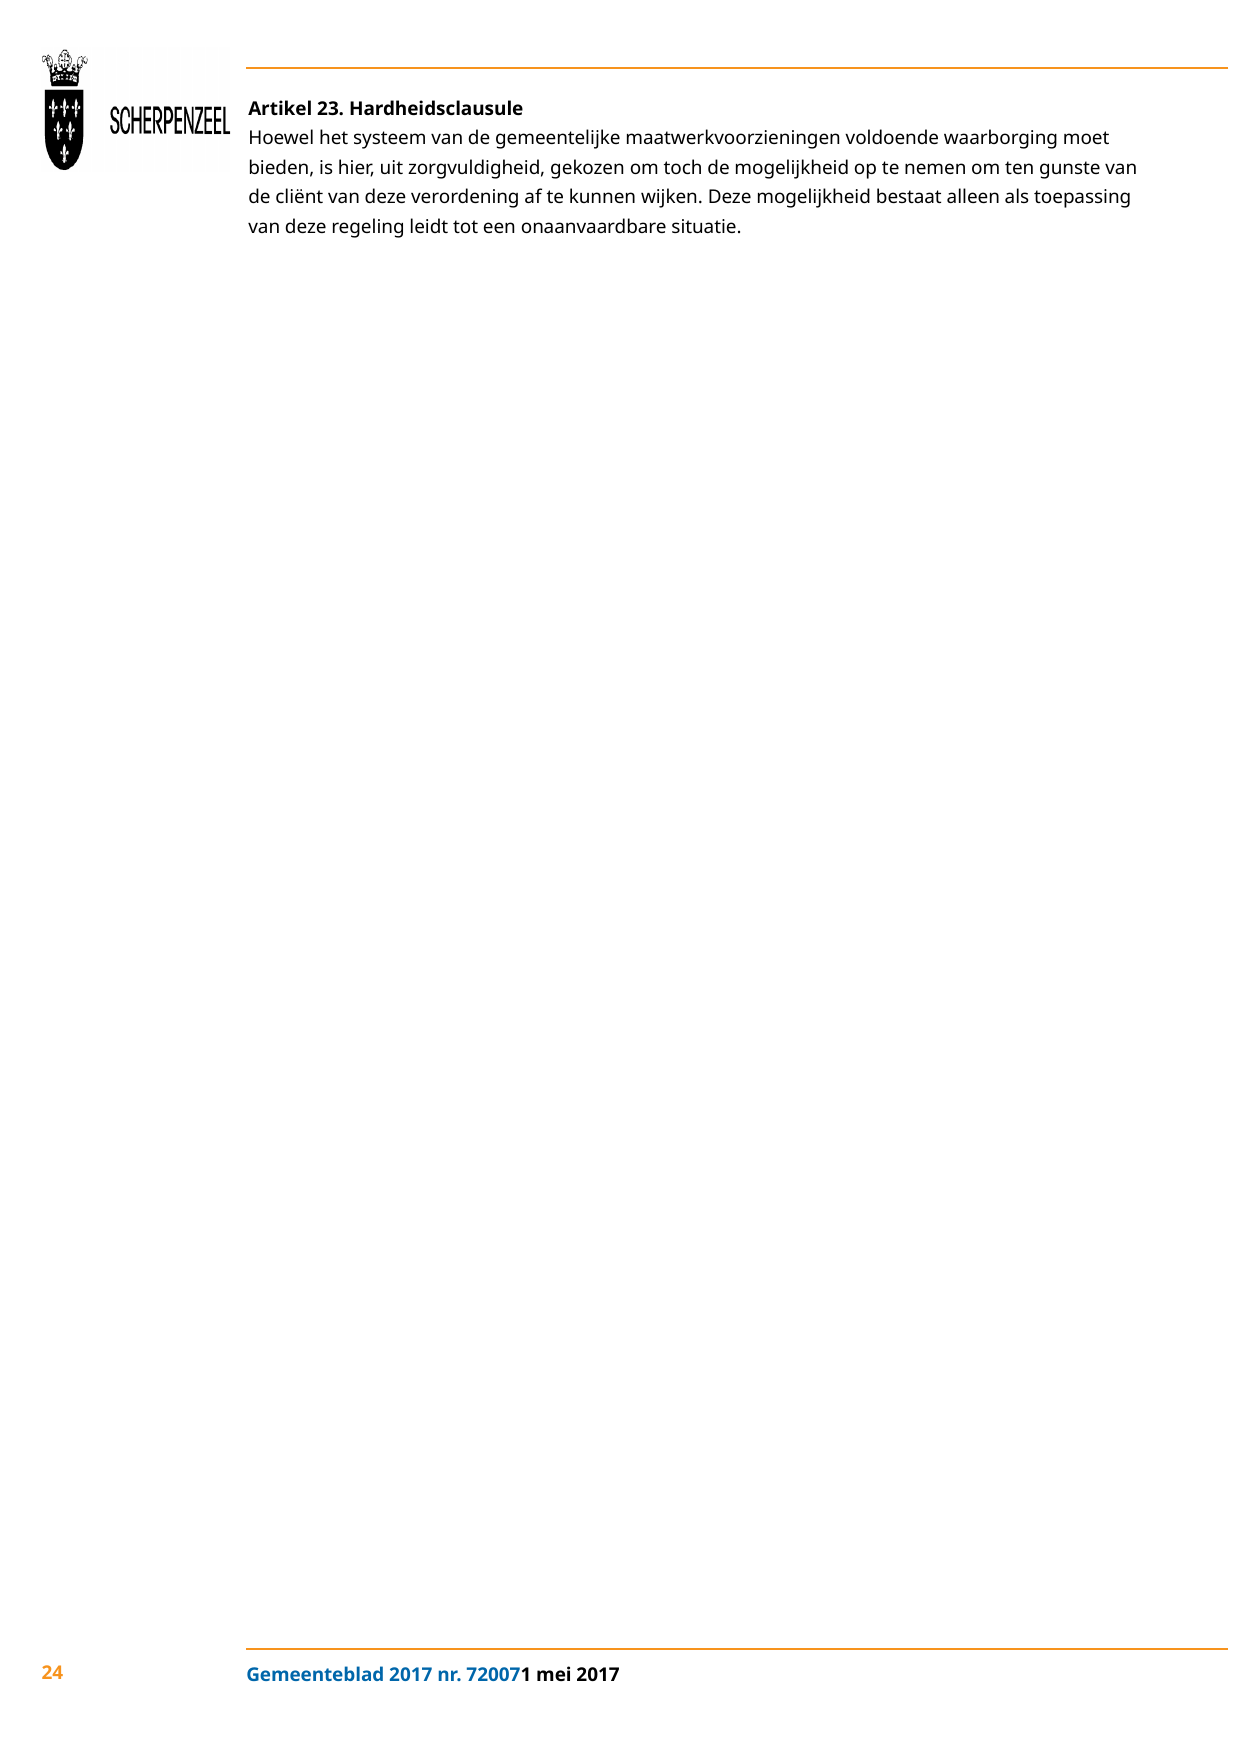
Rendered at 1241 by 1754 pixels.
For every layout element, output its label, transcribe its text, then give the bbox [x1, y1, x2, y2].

text Hoewel het systeem van de gemeentelijke maatwerkvoorzieningen voldoende waarborging moet bieden, is hier, uit zorgvuldigheid, gekozen om toch de mogelijkheid op te nemen om ten gunste van de cliënt van deze verordening af te kunnen wijken. Deze mogelijkheid bestaat alleen als toepassing van deze regeling leidt tot een onaanvaardbare situatie. [248, 124, 1152, 239]
text Artikel 23. Hardheidsclausule [248, 95, 1152, 121]
picture [41, 47, 231, 172]
